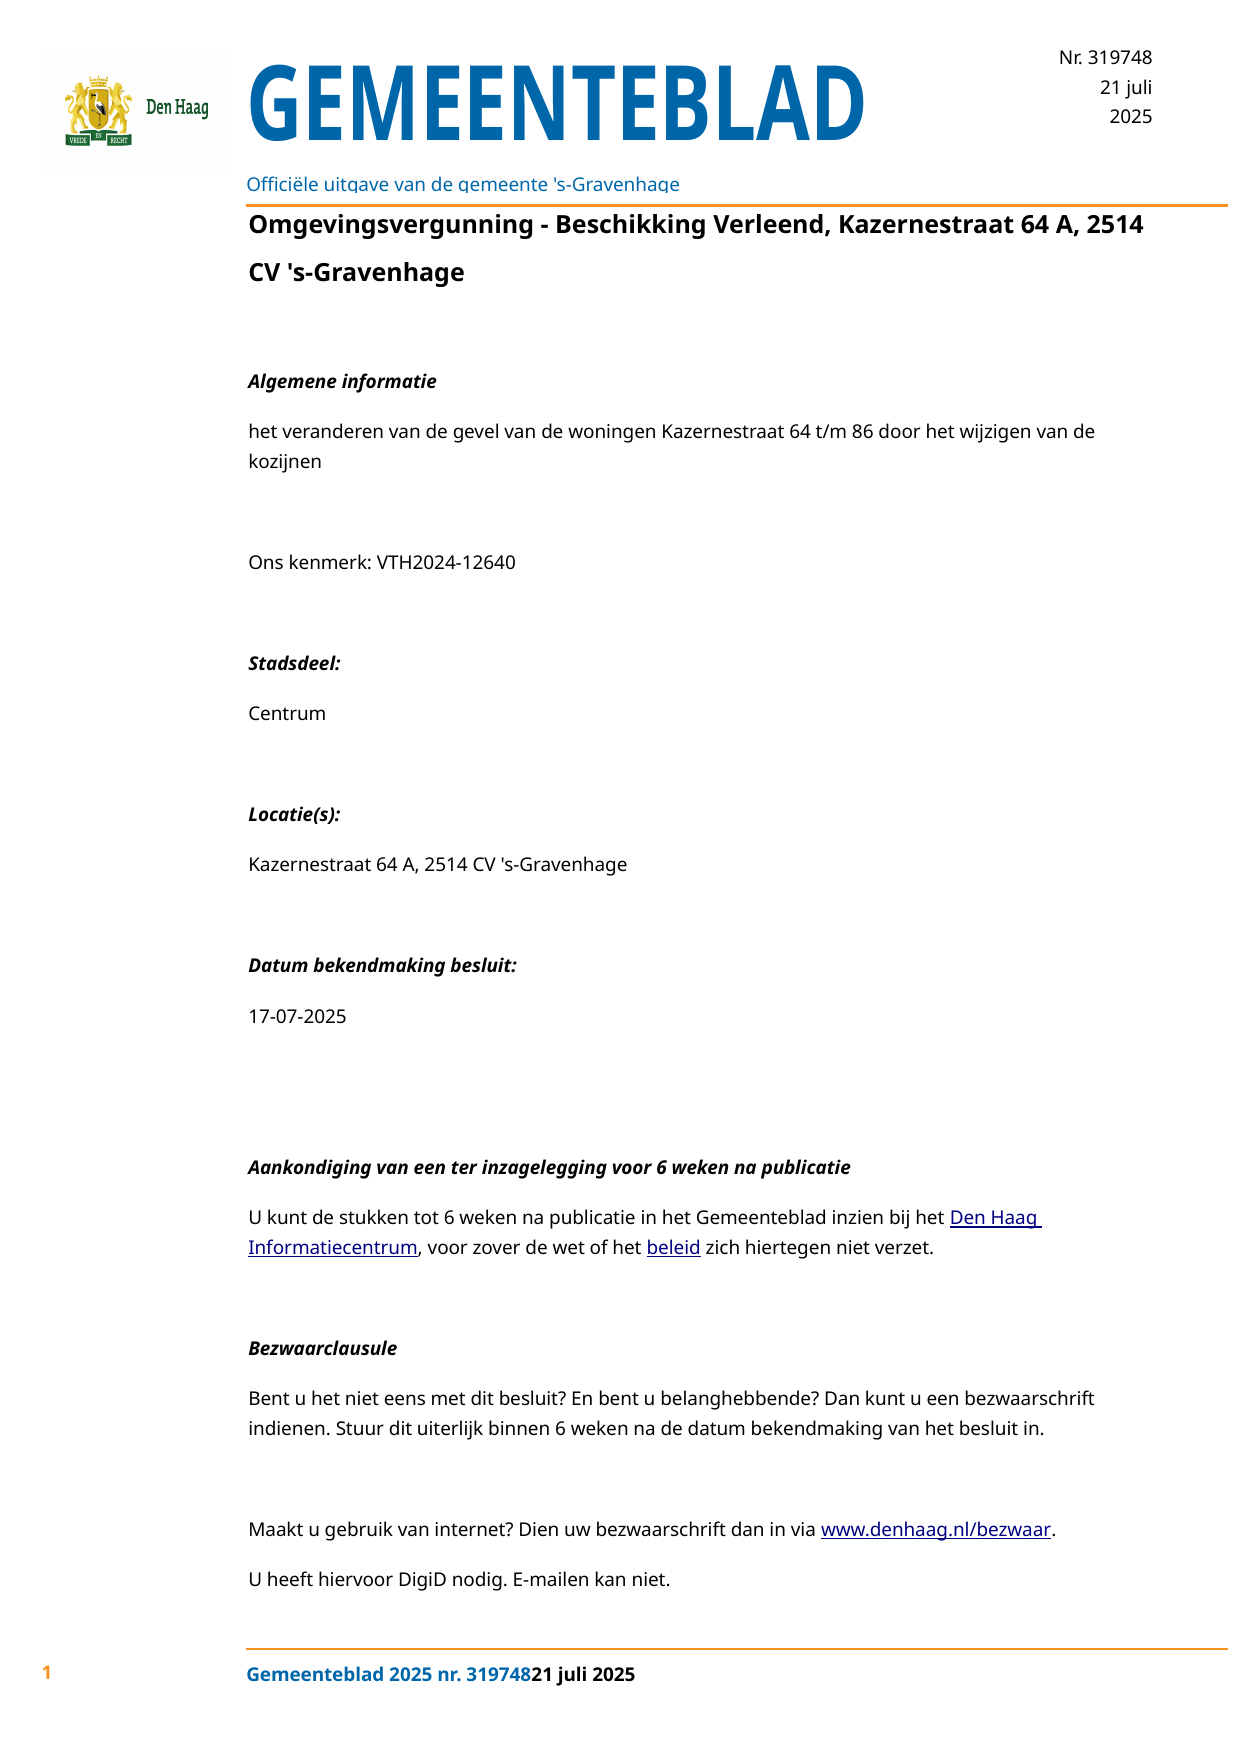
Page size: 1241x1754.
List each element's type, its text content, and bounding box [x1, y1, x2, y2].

text Stadsdeel: [248, 650, 1152, 676]
text U heeft hiervoor DigiD nodig. E-mailen kan niet. [248, 1566, 1152, 1592]
text 17-07-2025 [248, 1003, 1152, 1029]
text U kunt de stukken tot 6 weken na publicatie in het Gemeenteblad inzien bij het Den Haag Informatiecentrum, voor zover de wet of het beleid zich hiertegen niet verzet. [248, 1204, 1152, 1260]
text Datum bekendmaking besluit: [248, 952, 1152, 978]
text Algemene informatie [248, 368, 1152, 394]
text het veranderen van de gevel van de woningen Kazernestraat 64 t/m 86 door het wijzigen van de kozijnen [248, 419, 1152, 474]
text Kazernestraat 64 A, 2514 CV 's-Gravenhage [248, 852, 1152, 877]
picture [41, 47, 231, 172]
text Ons kenmerk: VTH2024-12640 [248, 549, 1152, 575]
text Centrum [248, 700, 1152, 726]
text Bent u het niet eens met dit besluit? En bent u belanghebbende? Dan kunt u een bezwaarschrift indienen. Stuur dit uiterlijk binnen 6 weken na de datum bekendmaking van het besluit in. [248, 1385, 1152, 1441]
text Omgevingsvergunning - Beschikking Verleend, Kazernestraat 64 A, 2514 CV 's-Gravenhage [248, 207, 1152, 288]
text Locatie(s): [248, 801, 1152, 827]
text Maakt u gebruik van internet? Dien uw bezwaarschrift dan in via www.denhaag.nl/bezwaar. [248, 1516, 1152, 1542]
text Aankondiging van een ter inzagelegging voor 6 weken na publicatie [248, 1154, 1152, 1180]
text Bezwaarclausule [248, 1335, 1152, 1361]
